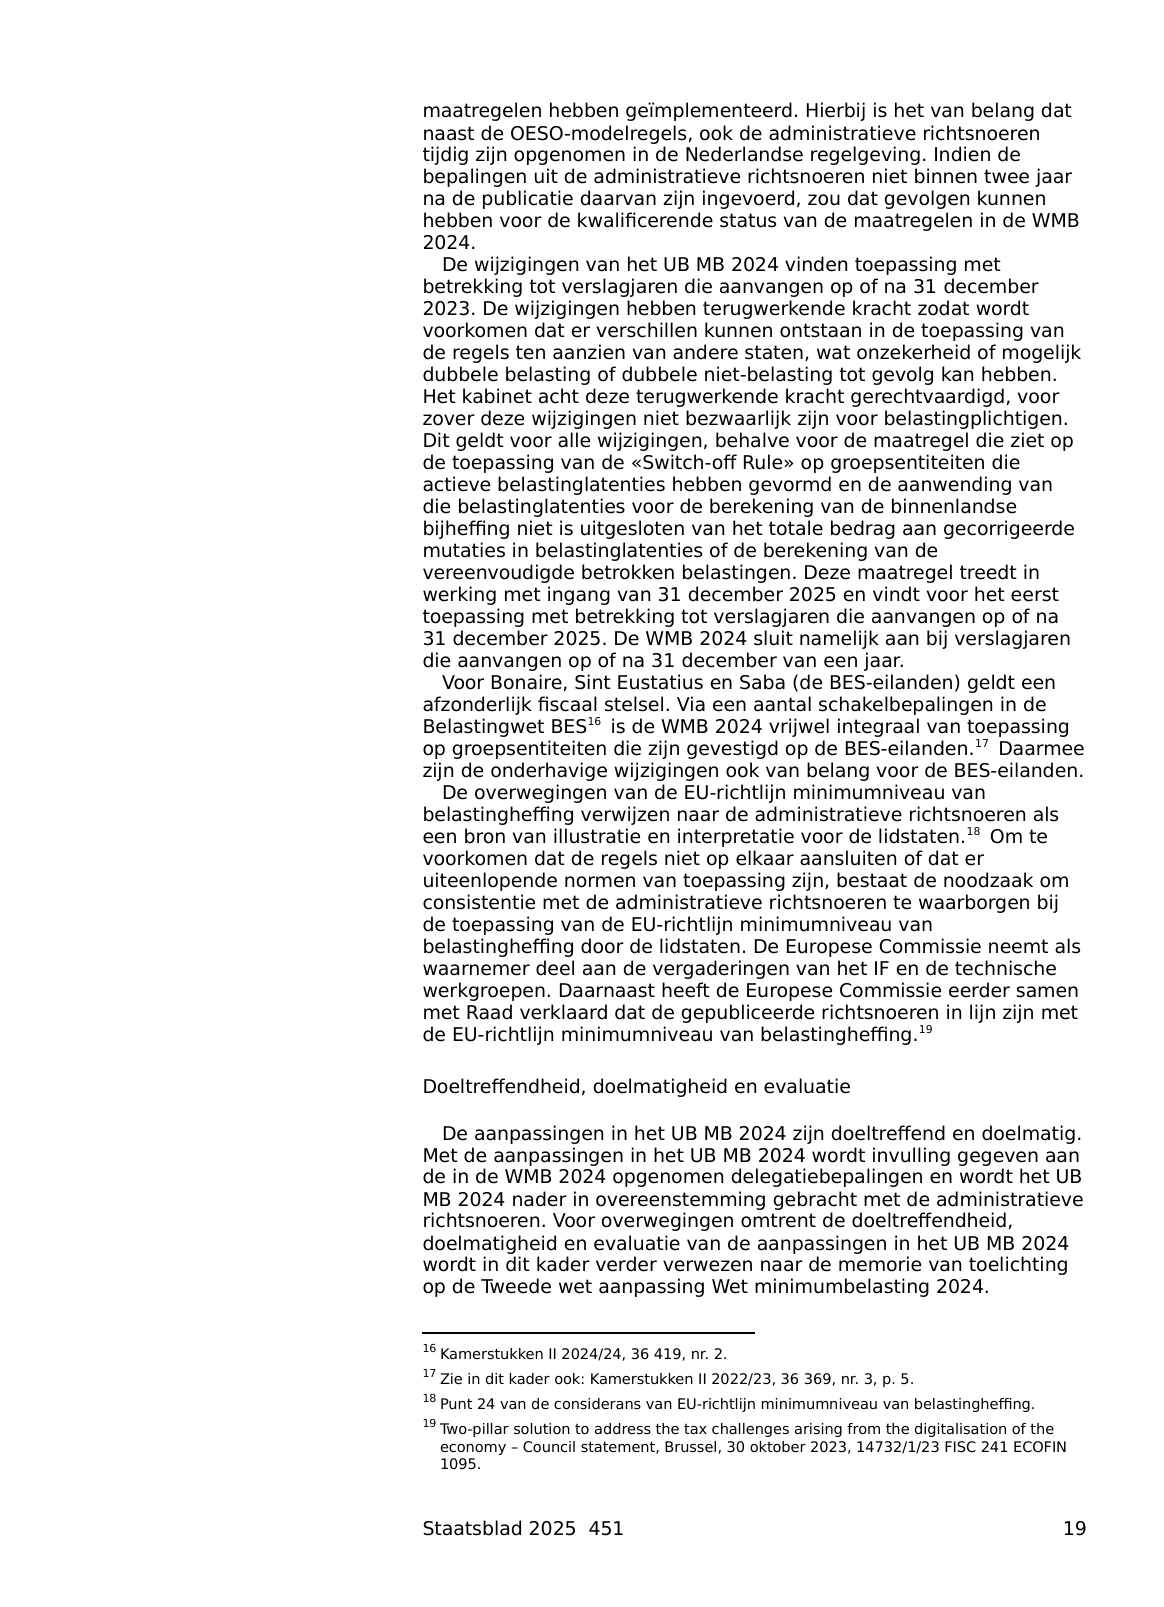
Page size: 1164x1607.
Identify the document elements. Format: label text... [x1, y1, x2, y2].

text De aanpassingen in het UB MB 2024 zijn doeltreffend en doelmatig. Met de aanpassingen in het UB MB 2024 wordt invulling gegeven aan de in de WMB 2024 opgenomen delegatiebepalingen en wordt het UB MB 2024 nader in overeenstemming gebracht met de administratieve richtsnoeren. Voor overwegingen omtrent de doeltreffendheid, doelmatigheid en evaluatie van de aanpassingen in het UB MB 2024 wordt in dit kader verder verwezen naar de memorie van toelichting op de Tweede wet aanpassing Wet minimumbelasting 2024. [422, 1122, 1087, 1298]
text Punt 24 van de considerans van EU-richtlijn minimumniveau van belastingheffing. [422, 1392, 1087, 1414]
subtitle Doeltreffendheid, doelmatigheid en evaluatie [422, 1076, 1087, 1097]
text Zie in dit kader ook: Kamerstukken II 2022/23, 36 369, nr. 3, p. 5. [422, 1367, 1087, 1389]
text De overwegingen van de EU-richtlijn minimumniveau van belastingheffing verwijzen naar de administratieve richtsnoeren als een bron van illustratie en interpretatie voor de lidstaten. Om te voorkomen dat de regels niet op elkaar aansluiten of dat er uiteenlopende normen van toepassing zijn, bestaat de noodzaak om consistentie met de administratieve richtsnoeren te waarborgen bij de toepassing van de EU-richtlijn minimumniveau van belastingheffing door de lidstaten. De Europese Commissie neemt als waarnemer deel aan de vergaderingen van het IF en de technische werkgroepen. Daarnaast heeft de Europese Commissie eerder samen met Raad verklaard dat de gepubliceerde richtsnoeren in lijn zijn met de EU-richtlijn minimumniveau van belastingheffing. [422, 782, 1087, 1046]
text Two-pillar solution to address the tax challenges arising from the digitalisation of the economy – Council statement, Brussel, 30 oktober 2023, 14732/1/23 FISC 241 ECOFIN 1095. [422, 1417, 1087, 1473]
text maatregelen hebben geïmplementeerd. Hierbij is het van belang dat naast de OESO-modelregels, ook de administratieve richtsnoeren tijdig zijn opgenomen in de Nederlandse regelgeving. Indien de bepalingen uit de administratieve richtsnoeren niet binnen twee jaar na de publicatie daarvan zijn ingevoerd, zou dat gevolgen kunnen hebben voor de kwalificerende status van de maatregelen in de WMB 2024. [422, 100, 1087, 254]
text Kamerstukken II 2024/24, 36 419, nr. 2. [422, 1342, 1087, 1364]
text De wijzigingen van het UB MB 2024 vinden toepassing met betrekking tot verslagjaren die aanvangen op of na 31 december 2023. De wijzigingen hebben terugwerkende kracht zodat wordt voorkomen dat er verschillen kunnen ontstaan in de toepassing van de regels ten aanzien van andere staten, wat onzekerheid of mogelijk dubbele belasting of dubbele niet-belasting tot gevolg kan hebben. Het kabinet acht deze terugwerkende kracht gerechtvaardigd, voor zover deze wijzigingen niet bezwaarlijk zijn voor belastingplichtigen. Dit geldt voor alle wijzigingen, behalve voor de maatregel die ziet op de toepassing van de «Switch-off Rule» op groepsentiteiten die actieve belastinglatenties hebben gevormd en de aanwending van die belastinglatenties voor de berekening van de binnenlandse bijheffing niet is uitgesloten van het totale bedrag aan gecorrigeerde mutaties in belastinglatenties of de berekening van de vereenvoudigde betrokken belastingen. Deze maatregel treedt in werking met ingang van 31 december 2025 en vindt voor het eerst toepassing met betrekking tot verslagjaren die aanvangen op of na 31 december 2025. De WMB 2024 sluit namelijk aan bij verslagjaren die aanvangen op of na 31 december van een jaar. [422, 254, 1087, 672]
text Voor Bonaire, Sint Eustatius en Saba (de BES-eilanden) geldt een afzonderlijk fiscaal stelsel. Via een aantal schakelbepalingen in de Belastingwet BES is de WMB 2024 vrijwel integraal van toepassing op groepsentiteiten die zijn gevestigd op de BES-eilanden. Daarmee zijn de onderhavige wijzigingen ook van belang voor de BES-eilanden. [422, 672, 1087, 782]
